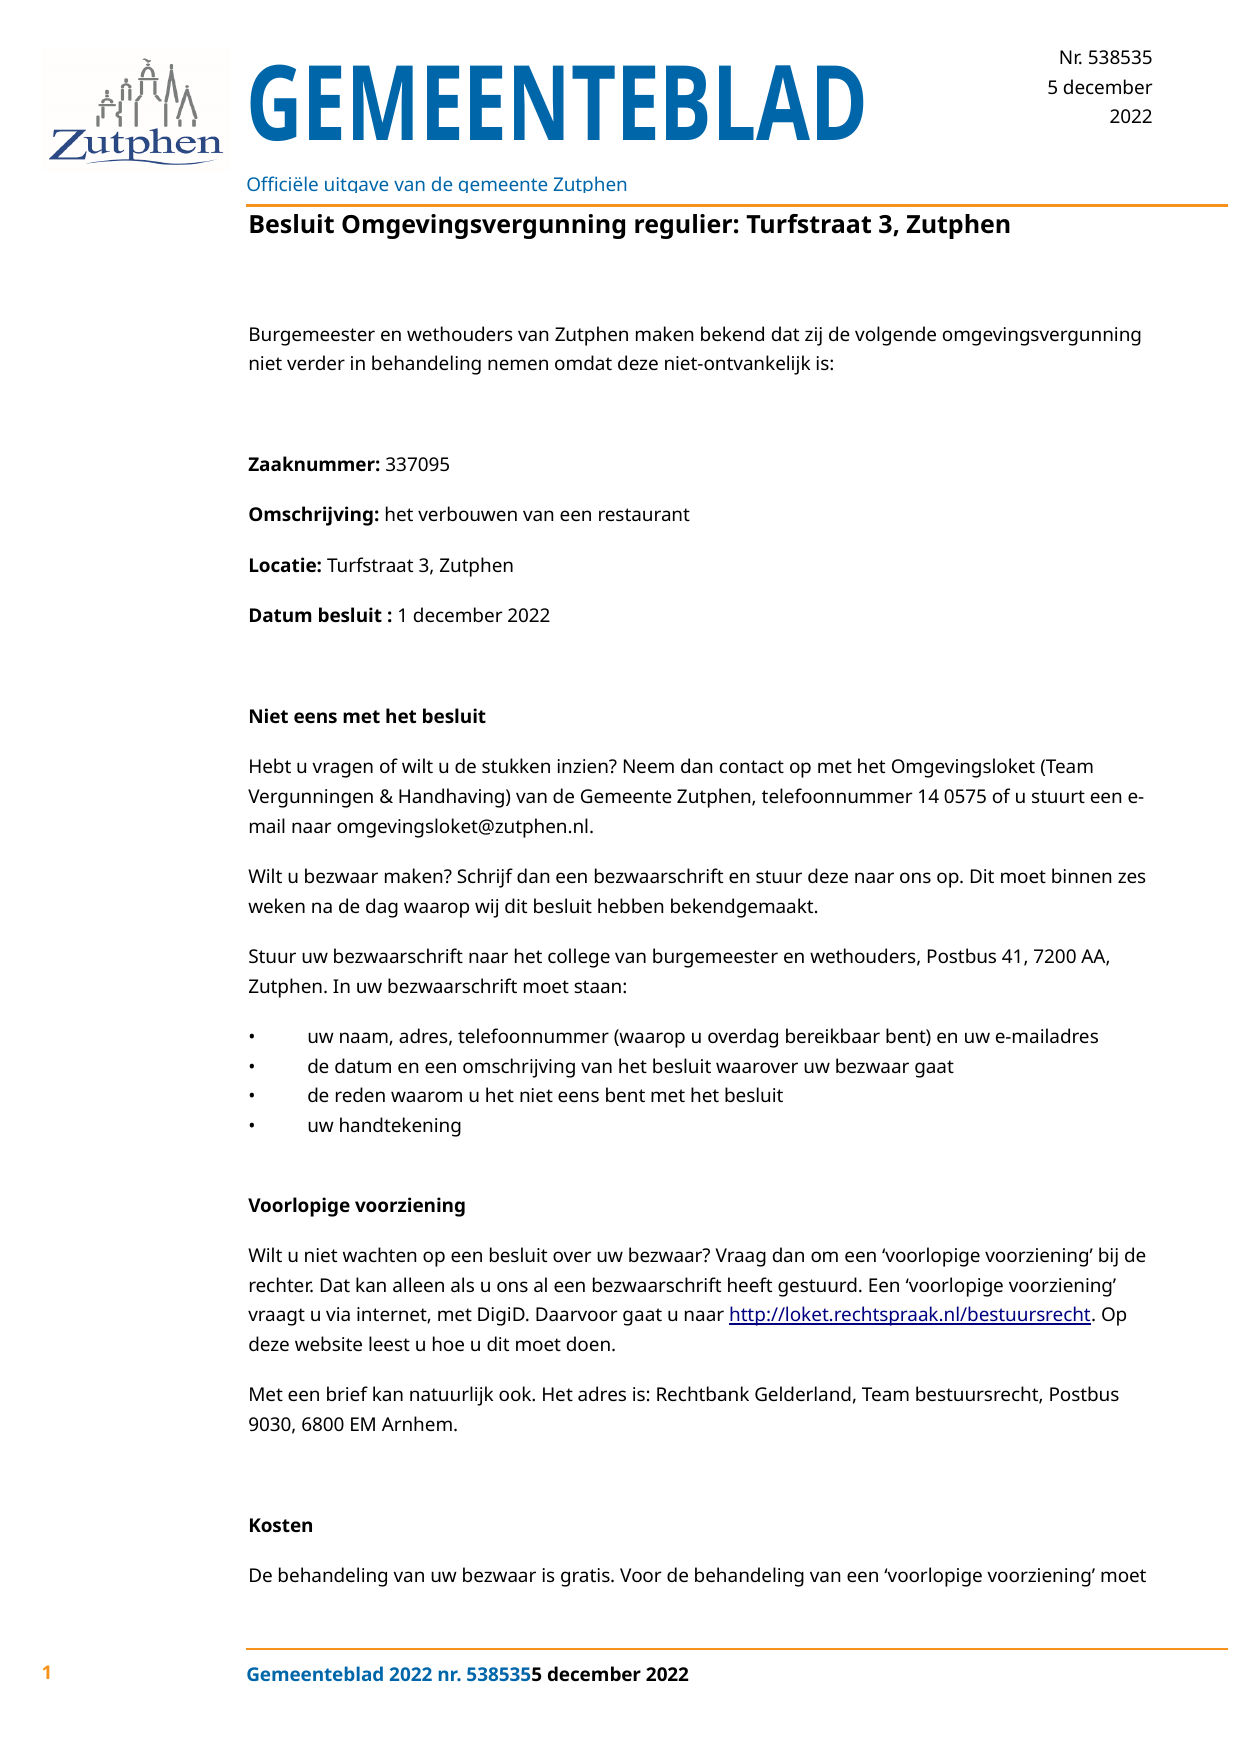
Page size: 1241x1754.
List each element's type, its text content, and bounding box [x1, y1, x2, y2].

list de datum en een omschrijving van het besluit waarover uw bezwaar gaat [248, 1053, 1152, 1078]
text Zaaknummer: 337095 [248, 451, 1152, 477]
text Kosten [248, 1512, 1152, 1538]
list uw naam, adres, telefoonnummer (waarop u overdag bereikbaar bent) en uw e-mailadres [248, 1023, 1152, 1049]
text Wilt u niet wachten op een besluit over uw bezwaar? Vraag dan om een ‘voorlopige voorziening’ bij de rechter. Dat kan alleen als u ons al een bezwaarschrift heeft gestuurd. Een ‘voorlopige voorziening’ vraagt u via internet, met DigiD. Daarvoor gaat u naar http://loket.rechtspraak.nl/bestuursrecht. Op deze website leest u hoe u dit moet doen. [248, 1242, 1152, 1357]
list de reden waarom u het niet eens bent met het besluit [248, 1082, 1152, 1108]
list uw handtekening [248, 1112, 1152, 1138]
text Besluit Omgevingsvergunning regulier: Turfstraat 3, Zutphen [248, 207, 1152, 241]
text Burgemeester en wethouders van Zutphen maken bekend dat zij de volgende omgevingsvergunning niet verder in behandeling nemen omdat deze niet-ontvankelijk is: [248, 321, 1152, 376]
text De behandeling van uw bezwaar is gratis. Voor de behandeling van een ‘voorlopige voorziening’ moet [248, 1562, 1152, 1588]
text Locatie: Turfstraat 3, Zutphen [248, 552, 1152, 578]
text Wilt u bezwaar maken? Schrijf dan een bezwaarschrift en stuur deze naar ons op. Dit moet binnen zes weken na de dag waarop wij dit besluit hebben bekendgemaakt. [248, 863, 1152, 918]
text Omschrijving: het verbouwen van een restaurant [248, 502, 1152, 527]
text Met een brief kan natuurlijk ook. Het adres is: Rechtbank Gelderland, Team bestuursrecht, Postbus 9030, 6800 EM Arnhem. [248, 1382, 1152, 1437]
text Voorlopige voorziening [248, 1192, 1152, 1218]
text Hebt u vragen of wilt u de stukken inzien? Neem dan contact op met het Omgevingsloket (Team Vergunningen & Handhaving) van de Gemeente Zutphen, telefoonnummer 14 0575 of u stuurt een e-mail naar omgevingsloket@zutphen.nl. [248, 754, 1152, 838]
text Niet eens met het besluit [248, 703, 1152, 729]
picture [41, 47, 231, 172]
text Datum besluit : 1 december 2022 [248, 602, 1152, 628]
text Stuur uw bezwaarschrift naar het college van burgemeester en wethouders, Postbus 41, 7200 AA, Zutphen. In uw bezwaarschrift moet staan: [248, 943, 1152, 998]
